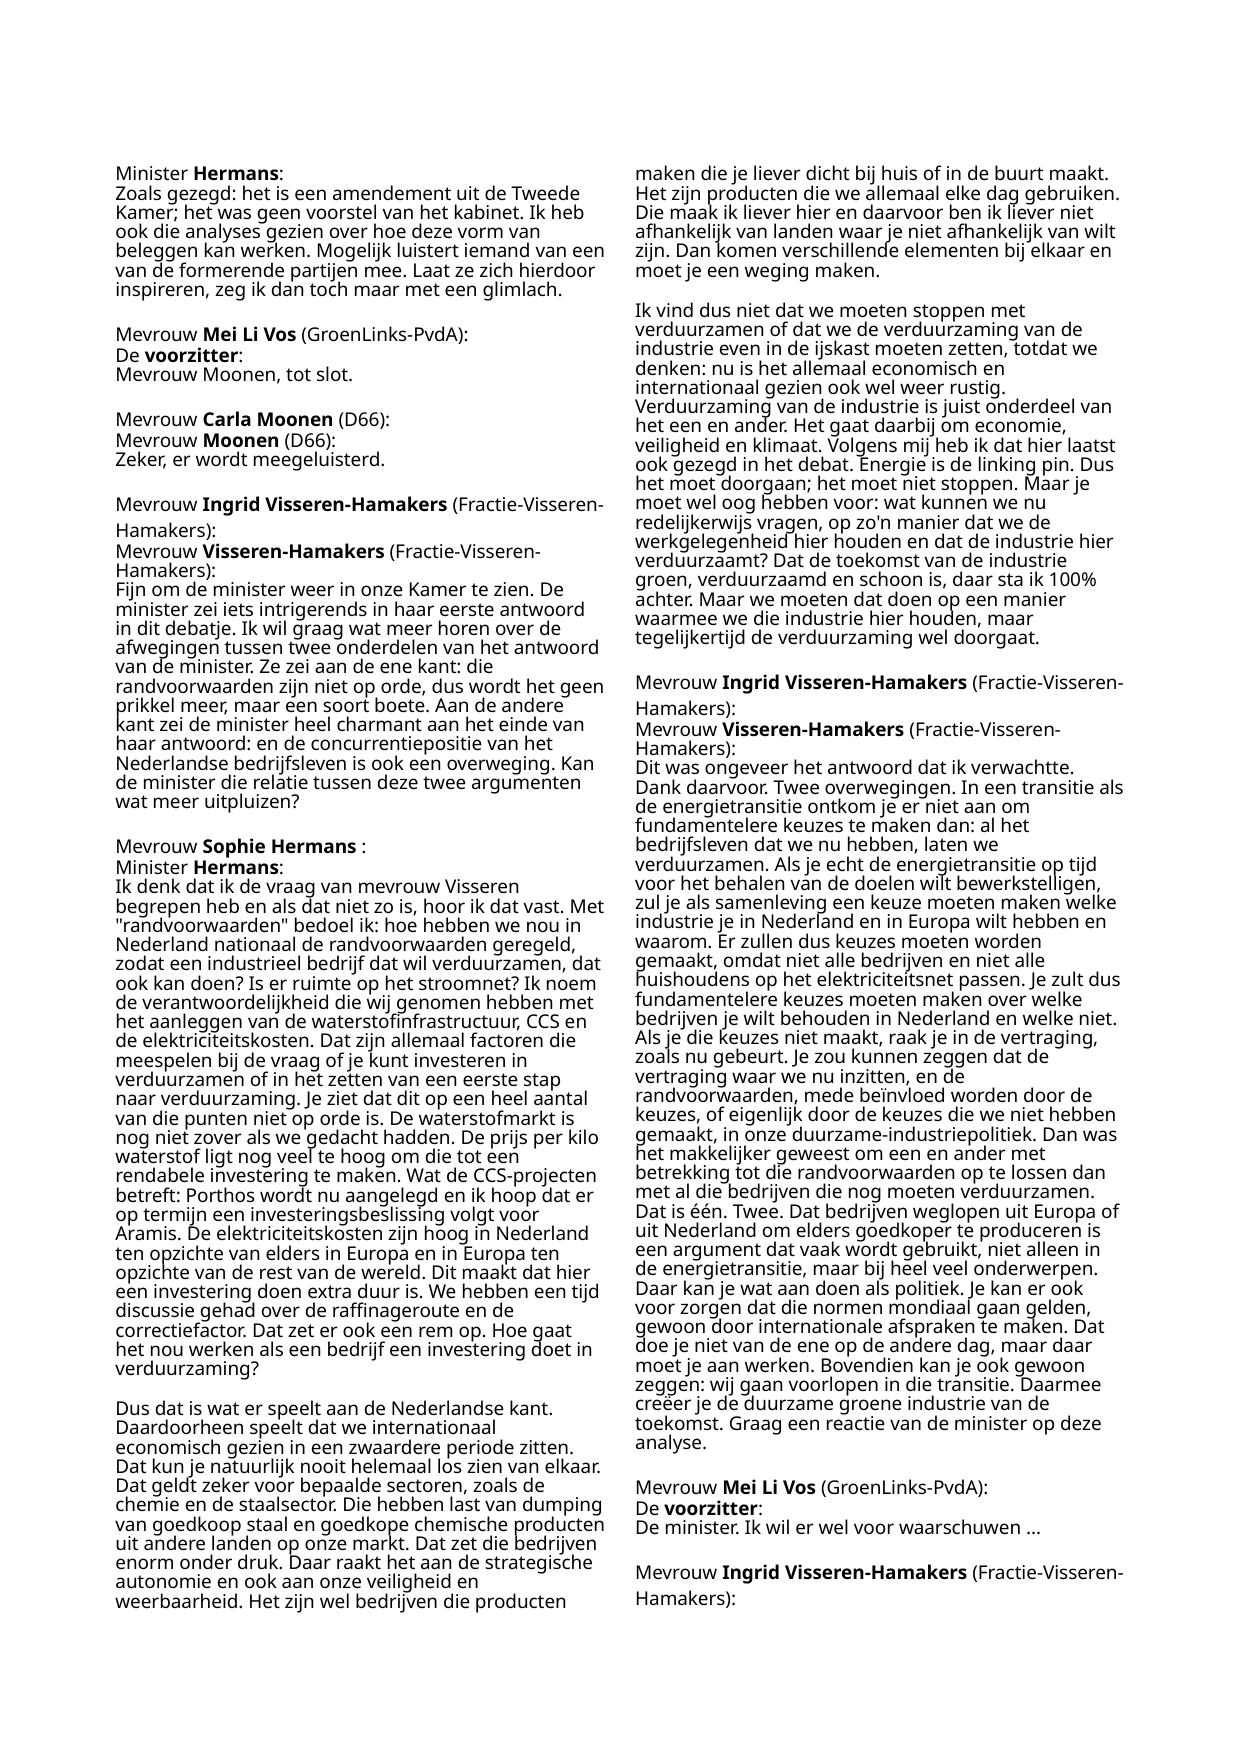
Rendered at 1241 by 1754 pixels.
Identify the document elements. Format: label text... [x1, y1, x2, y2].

text Zoals gezegd: het is een amendement uit de Tweede Kamer; het was geen voorstel van het kabinet. Ik heb ook die analyses gezien over hoe deze vorm van beleggen kan werken. Mogelijk luistert iemand van een van de formerende partijen mee. Laat ze zich hierdoor inspireren, zeg ik dan toch maar met een glimlach. [115, 184, 605, 300]
text Ik vind dus niet dat we moeten stoppen met verduurzamen of dat we de verduurzaming van de industrie even in de ijskast moeten zetten, totdat we denken: nu is het allemaal economisch en internationaal gezien ook wel weer rustig. Verduurzaming van de industrie is juist onderdeel van het een en ander. Het gaat daarbij om economie, veiligheid en klimaat. Volgens mij heb ik dat hier laatst ook gezegd in het debat. Energie is de linking pin. Dus het moet doorgaan; het moet niet stoppen. Maar je moet wel oog hebben voor: wat kunnen we nu redelijkerwijs vragen, op zo'n manier dat we de werkgelegenheid hier houden en dat de industrie hier verduurzaamt? Dat de toekomst van de industrie groen, verduurzaamd en schoon is, daar sta ik 100% achter. Maar we moeten dat doen op een manier waarmee we die industrie hier houden, maar tegelijkertijd de verduurzaming wel doorgaat. [635, 302, 1125, 648]
text Dus dat is wat er speelt aan de Nederlandse kant. Daardoorheen speelt dat we internationaal economisch gezien in een zwaardere periode zitten. Dat kun je natuurlijk nooit helemaal los zien van elkaar. Dat geldt zeker voor bepaalde sectoren, zoals de chemie en de staalsector. Die hebben last van dumping van goedkoop staal en goedkope chemische producten uit andere landen op onze markt. Dat zet die bedrijven enorm onder druk. Daar raakt het aan de strategische autonomie en ook aan onze veiligheid en weerbaarheid. Het zijn wel bedrijven die producten [115, 1400, 605, 1612]
text De minister. Ik wil er wel voor waarschuwen … [635, 1519, 1125, 1538]
text Minister Hermans: [115, 859, 605, 878]
text Mevrouw Visseren-Hamakers (Fractie-Visseren-Hamakers): [635, 721, 1125, 759]
text Mevrouw Visseren-Hamakers (Fractie-Visseren-Hamakers): [115, 543, 605, 581]
text Mevrouw Ingrid Visseren-Hamakers (Fractie-Visseren-Hamakers): [635, 1559, 1125, 1611]
text Mevrouw Moonen, tot slot. [115, 366, 605, 385]
text Mevrouw Mei Li Vos (GroenLinks-PvdA): [635, 1474, 1125, 1500]
text Mevrouw Ingrid Visseren-Hamakers (Fractie-Visseren-Hamakers): [635, 669, 1125, 721]
text De voorzitter: [635, 1500, 1125, 1519]
text Zeker, er wordt meegeluisterd. [115, 451, 605, 470]
text maken die je liever dicht bij huis of in de buurt maakt. Het zijn producten die we allemaal elke dag gebruiken. Die maak ik liever hier en daarvoor ben ik liever niet afhankelijk van landen waar je niet afhankelijk van wilt zijn. Dan komen verschillende elementen bij elkaar en moet je een weging maken. [635, 165, 1125, 281]
text Mevrouw Moonen (D66): [115, 432, 605, 451]
text Mevrouw Mei Li Vos (GroenLinks-PvdA): [115, 321, 605, 347]
text Ik denk dat ik de vraag van mevrouw Visseren begrepen heb en als dat niet zo is, hoor ik dat vast. Met "randvoorwaarden" bedoel ik: hoe hebben we nou in Nederland nationaal de randvoorwaarden geregeld, zodat een industrieel bedrijf dat wil verduurzamen, dat ook kan doen? Is er ruimte op het stroomnet? Ik noem de verantwoordelijkheid die wij genomen hebben met het aanleggen van de waterstofinfrastructuur, CCS en de elektriciteitskosten. Dat zijn allemaal factoren die meespelen bij de vraag of je kunt investeren in verduurzamen of in het zetten van een eerste stap naar verduurzaming. Je ziet dat dit op een heel aantal van die punten niet op orde is. De waterstofmarkt is nog niet zover als we gedacht hadden. De prijs per kilo waterstof ligt nog veel te hoog om die tot een rendabele investering te maken. Wat de CCS-projecten betreft: Porthos wordt nu aangelegd en ik hoop dat er op termijn een investeringsbeslissing volgt voor Aramis. De elektriciteitskosten zijn hoog in Nederland ten opzichte van elders in Europa en in Europa ten opzichte van de rest van de wereld. Dit maakt dat hier een investering doen extra duur is. We hebben een tijd discussie gehad over de raffinageroute en de correctiefactor. Dat zet er ook een rem op. Hoe gaat het nou werken als een bedrijf een investering doet in verduurzaming? [115, 878, 605, 1379]
text Mevrouw Sophie Hermans : [115, 833, 605, 859]
text Fijn om de minister weer in onze Kamer te zien. De minister zei iets intrigerends in haar eerste antwoord in dit debatje. Ik wil graag wat meer horen over de afwegingen tussen twee onderdelen van het antwoord van de minister. Ze zei aan de ene kant: die randvoorwaarden zijn niet op orde, dus wordt het geen prikkel meer, maar een soort boete. Aan de andere kant zei de minister heel charmant aan het einde van haar antwoord: en de concurrentiepositie van het Nederlandse bedrijfsleven is ook een overweging. Kan de minister die relatie tussen deze twee argumenten wat meer uitpluizen? [115, 581, 605, 812]
text Mevrouw Carla Moonen (D66): [115, 406, 605, 432]
text Mevrouw Ingrid Visseren-Hamakers (Fractie-Visseren-Hamakers): [115, 491, 605, 543]
text De voorzitter: [115, 347, 605, 366]
text Minister Hermans: [115, 165, 605, 184]
text Dit was ongeveer het antwoord dat ik verwachtte. Dank daarvoor. Twee overwegingen. In een transitie als de energietransitie ontkom je er niet aan om fundamentelere keuzes te maken dan: al het bedrijfsleven dat we nu hebben, laten we verduurzamen. Als je echt de energietransitie op tijd voor het behalen van de doelen wilt bewerkstelligen, zul je als samenleving een keuze moeten maken welke industrie je in Nederland en in Europa wilt hebben en waarom. Er zullen dus keuzes moeten worden gemaakt, omdat niet alle bedrijven en niet alle huishoudens op het elektriciteitsnet passen. Je zult dus fundamentelere keuzes moeten maken over welke bedrijven je wilt behouden in Nederland en welke niet. Als je die keuzes niet maakt, raak je in de vertraging, zoals nu gebeurt. Je zou kunnen zeggen dat de vertraging waar we nu inzitten, en de randvoorwaarden, mede beïnvloed worden door de keuzes, of eigenlijk door de keuzes die we niet hebben gemaakt, in onze duurzame-industriepolitiek. Dan was het makkelijker geweest om een en ander met betrekking tot die randvoorwaarden op te lossen dan met al die bedrijven die nog moeten verduurzamen. Dat is één. Twee. Dat bedrijven weglopen uit Europa of uit Nederland om elders goedkoper te produceren is een argument dat vaak wordt gebruikt, niet alleen in de energietransitie, maar bij heel veel onderwerpen. Daar kan je wat aan doen als politiek. Je kan er ook voor zorgen dat die normen mondiaal gaan gelden, gewoon door internationale afspraken te maken. Dat doe je niet van de ene op de andere dag, maar daar moet je aan werken. Bovendien kan je ook gewoon zeggen: wij gaan voorlopen in die transitie. Daarmee creëer je de duurzame groene industrie van de toekomst. Graag een reactie van de minister op deze analyse. [635, 759, 1125, 1453]
